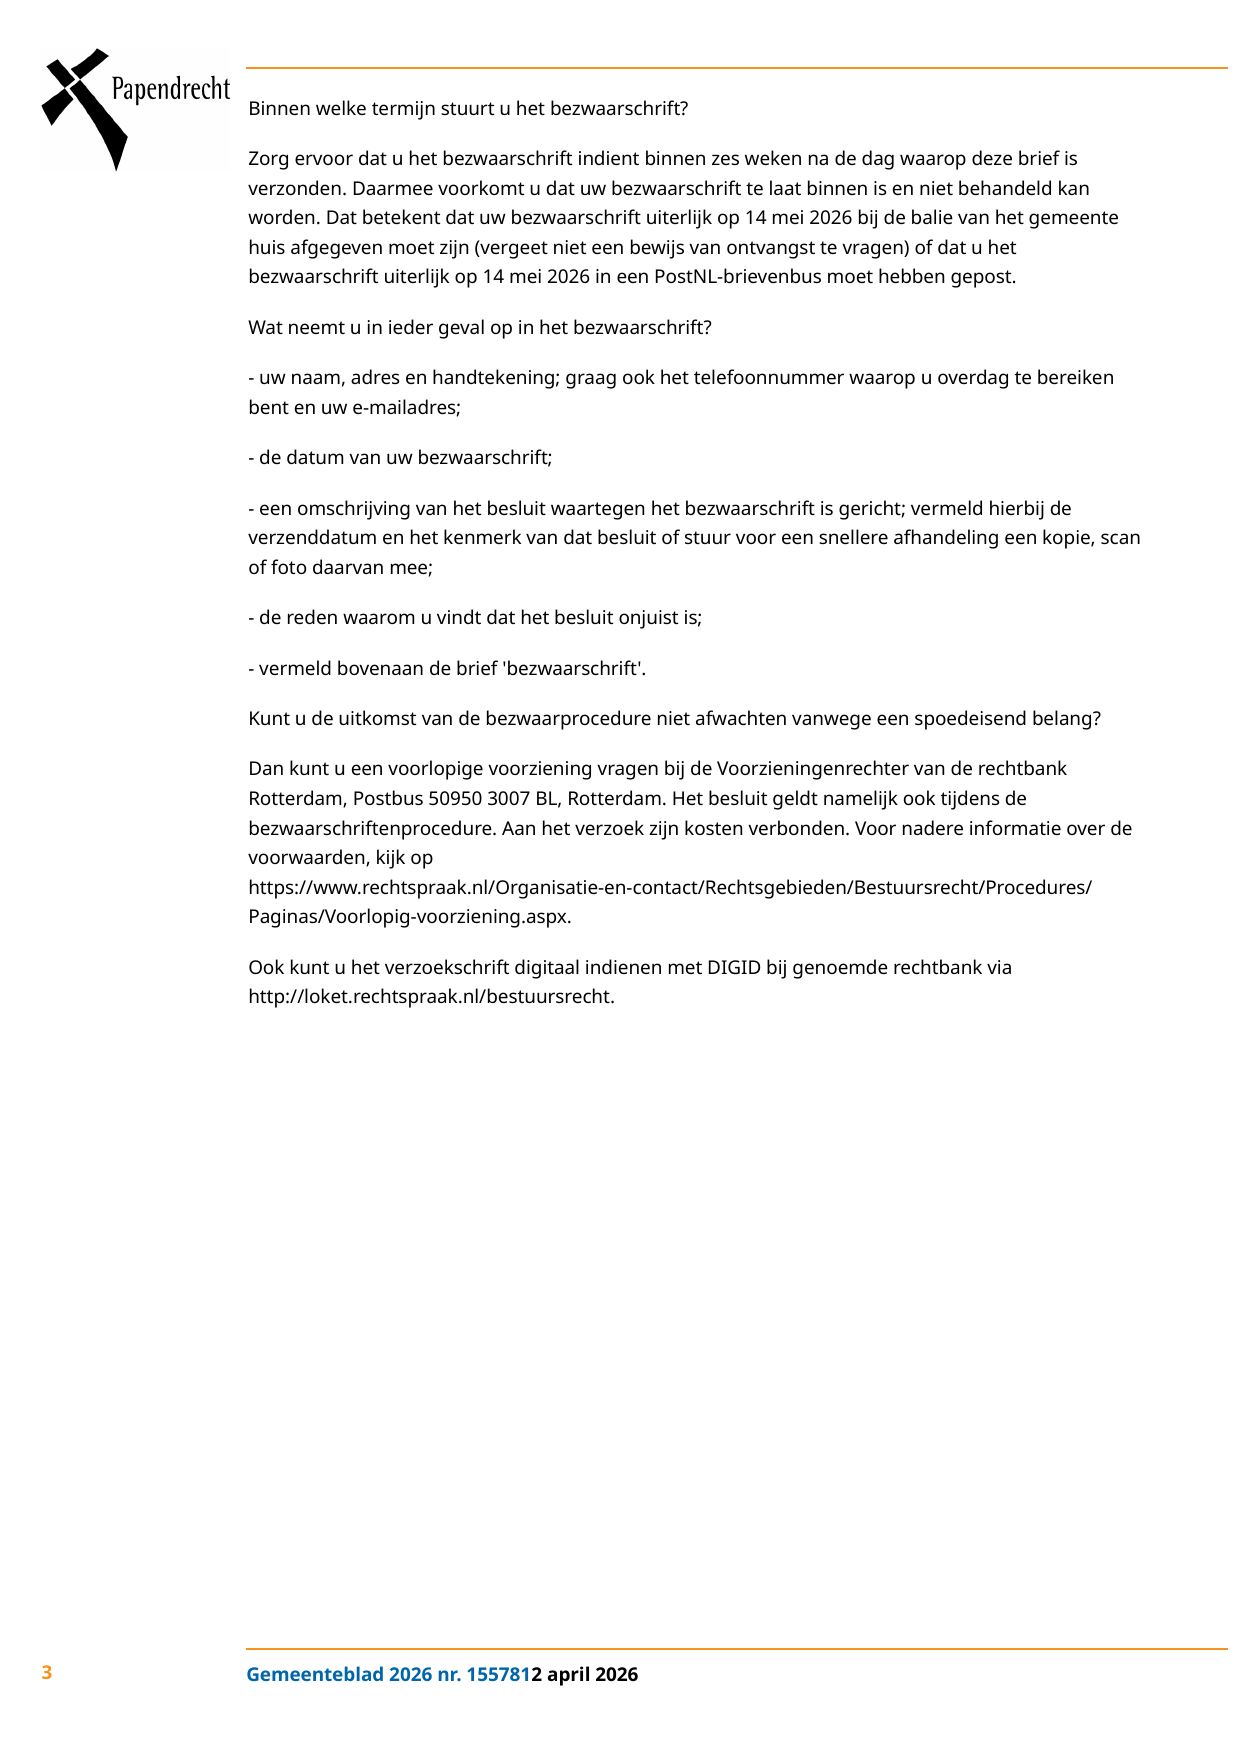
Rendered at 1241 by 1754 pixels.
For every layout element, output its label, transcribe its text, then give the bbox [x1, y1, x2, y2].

text Dan kunt u een voorlopige voorziening vragen bij de Voorzieningenrechter van de rechtbank Rotterdam, Postbus 50950 3007 BL, Rotterdam. Het besluit geldt namelijk ook tijdens de bezwaarschriftenprocedure. Aan het verzoek zijn kosten verbonden. Voor nadere informatie over de voorwaarden, kijk op https://www.rechtspraak.nl/Organisatie-en-contact/Rechtsgebieden/Bestuursrecht/Procedures/Paginas/Voorlopig-voorziening.aspx. [248, 756, 1152, 929]
text - uw naam, adres en handtekening; graag ook het telefoonnummer waarop u overdag te bereiken bent en uw e-mailadres; [248, 364, 1152, 420]
text Zorg ervoor dat u het bezwaarschrift indient binnen zes weken na de dag waarop deze brief is verzonden. Daarmee voorkomt u dat uw bezwaarschrift te laat binnen is en niet behandeld kan worden. Dat betekent dat uw bezwaarschrift uiterlijk op 14 mei 2026 bij de balie van het gemeente huis afgegeven moet zijn (vergeet niet een bewijs van ontvangst te vragen) of dat u het bezwaarschrift uiterlijk op 14 mei 2026 in een PostNL-brievenbus moet hebben gepost. [248, 145, 1152, 289]
text Ook kunt u het verzoekschrift digitaal indienen met DIGID bij genoemde rechtbank via http://loket.rechtspraak.nl/bestuursrecht. [248, 954, 1152, 1009]
text Wat neemt u in ieder geval op in het bezwaarschrift? [248, 314, 1152, 340]
text - de reden waarom u vindt dat het besluit onjuist is; [248, 604, 1152, 630]
picture [41, 47, 231, 172]
text - vermeld bovenaan de brief 'bezwaarschrift'. [248, 655, 1152, 681]
text - de datum van uw bezwaarschrift; [248, 444, 1152, 470]
text Kunt u de uitkomst van de bezwaarprocedure niet afwachten vanwege een spoedeisend belang? [248, 705, 1152, 731]
text - een omschrijving van het besluit waartegen het bezwaarschrift is gericht; vermeld hierbij de verzenddatum en het kenmerk van dat besluit of stuur voor een snellere afhandeling een kopie, scan of foto daarvan mee; [248, 495, 1152, 580]
text Binnen welke termijn stuurt u het bezwaarschrift? [248, 95, 1152, 121]
